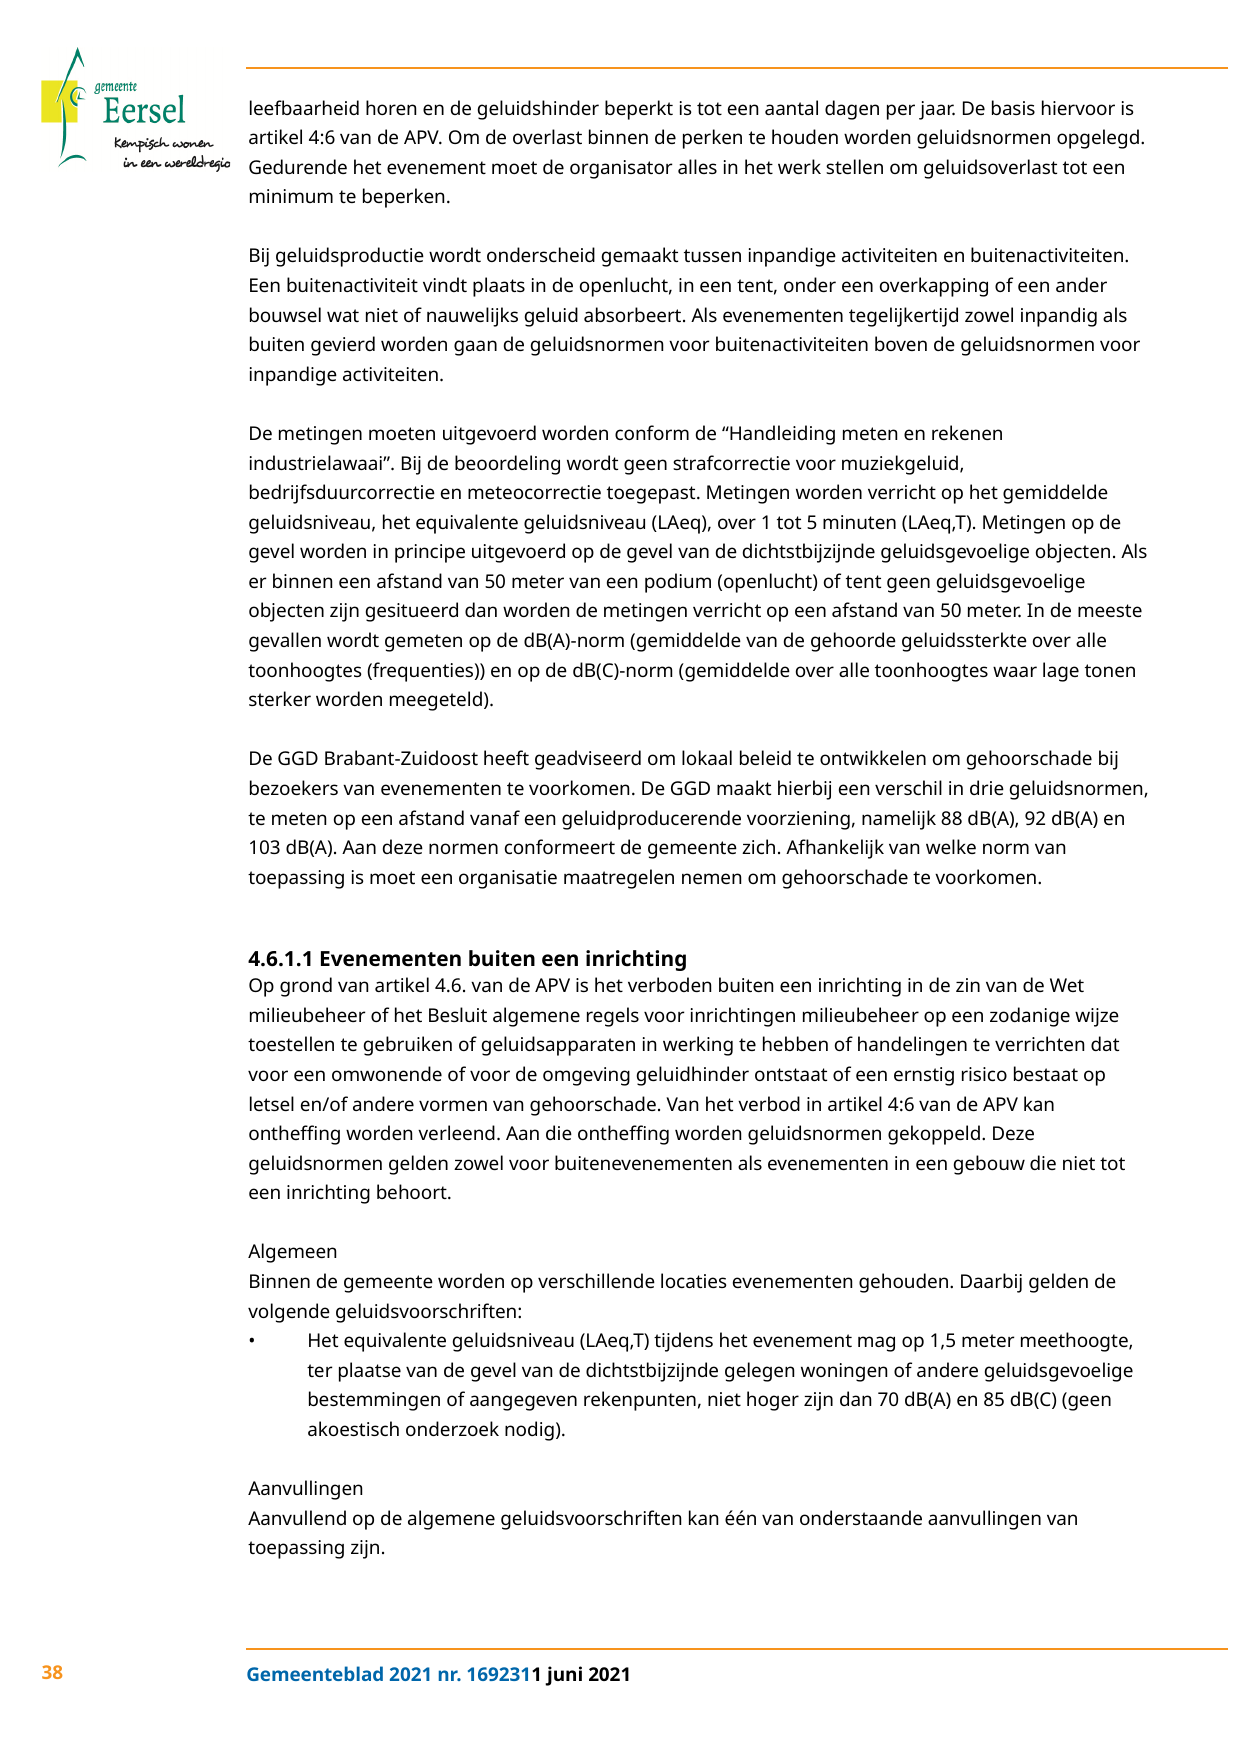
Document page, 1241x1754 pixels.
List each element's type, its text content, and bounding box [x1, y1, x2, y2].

text Binnen de gemeente worden op verschillende locaties evenementen gehouden. Daarbij gelden de volgende geluidsvoorschriften: [248, 1268, 1152, 1323]
text Aanvullend op de algemene geluidsvoorschriften kan één van onderstaande aanvullingen van toepassing zijn. [248, 1505, 1152, 1560]
text De GGD Brabant-Zuidoost heeft geadviseerd om lokaal beleid te ontwikkelen om gehoorschade bij bezoekers van evenementen te voorkomen. De GGD maakt hierbij een verschil in drie geluidsnormen, te meten op een afstand vanaf een geluidproducerende voorziening, namelijk 88 dB(A), 92 dB(A) en 103 dB(A). Aan deze normen conformeert de gemeente zich. Afhankelijk van welke norm van toepassing is moet een organisatie maatregelen nemen om gehoorschade te voorkomen. [248, 746, 1152, 890]
text 4.6.1.1 Evenementen buiten een inrichting [248, 944, 1152, 972]
text leefbaarheid horen en de geluidshinder beperkt is tot een aantal dagen per jaar. De basis hiervoor is artikel 4:6 van de APV. Om de overlast binnen de perken te houden worden geluidsnormen opgelegd. Gedurende het evenement moet de organisator alles in het werk stellen om geluidsoverlast tot een minimum te beperken. [248, 95, 1152, 209]
text Op grond van artikel 4.6. van de APV is het verboden buiten een inrichting in de zin van de Wet milieubeheer of het Besluit algemene regels voor inrichtingen milieubeheer op een zodanige wijze toestellen te gebruiken of geluidsapparaten in werking te hebben of handelingen te verrichten dat voor een omwonende of voor de omgeving geluidhinder ontstaat of een ernstig risico bestaat op letsel en/of andere vormen van gehoorschade. Van het verbod in artikel 4:6 van de APV kan ontheffing worden verleend. Aan die ontheffing worden geluidsnormen gekoppeld. Deze geluidsnormen gelden zowel voor buitenevenementen als evenementen in een gebouw die niet tot een inrichting behoort. [248, 972, 1152, 1205]
text De metingen moeten uitgevoerd worden conform de “Handleiding meten en rekenen industrielawaai”. Bij de beoordeling wordt geen strafcorrectie voor muziekgeluid, bedrijfsduurcorrectie en meteocorrectie toegepast. Metingen worden verricht op het gemiddelde geluidsniveau, het equivalente geluidsniveau (LAeq), over 1 tot 5 minuten (LAeq,T). Metingen op de gevel worden in principe uitgevoerd op de gevel van de dichtstbijzijnde geluidsgevoelige objecten. Als er binnen een afstand van 50 meter van een podium (openlucht) of tent geen geluidsgevoelige objecten zijn gesitueerd dan worden de metingen verricht op een afstand van 50 meter. In de meeste gevallen wordt gemeten op de dB(A)-norm (gemiddelde van de gehoorde geluidssterkte over alle toonhoogtes (frequenties)) en op de dB(C)-norm (gemiddelde over alle toonhoogtes waar lage tonen sterker worden meegeteld). [248, 420, 1152, 712]
picture [41, 47, 231, 172]
text Bij geluidsproductie wordt onderscheid gemaakt tussen inpandige activiteiten en buitenactiviteiten. Een buitenactiviteit vindt plaats in de openlucht, in een tent, onder een overkapping of een ander bouwsel wat niet of nauwelijks geluid absorbeert. Als evenementen tegelijkertijd zowel inpandig als buiten gevierd worden gaan de geluidsnormen voor buitenactiviteiten boven de geluidsnormen voor inpandige activiteiten. [248, 243, 1152, 387]
list Het equivalente geluidsniveau (LAeq,T) tijdens het evenement mag op 1,5 meter meethoogte, ter plaatse van de gevel van de dichtstbijzijnde gelegen woningen of andere geluidsgevoelige bestemmingen of aangegeven rekenpunten, niet hoger zijn dan 70 dB(A) en 85 dB(C) (geen akoestisch onderzoek nodig). [248, 1327, 1152, 1442]
text Algemeen [248, 1239, 1152, 1264]
text Aanvullingen [248, 1475, 1152, 1501]
